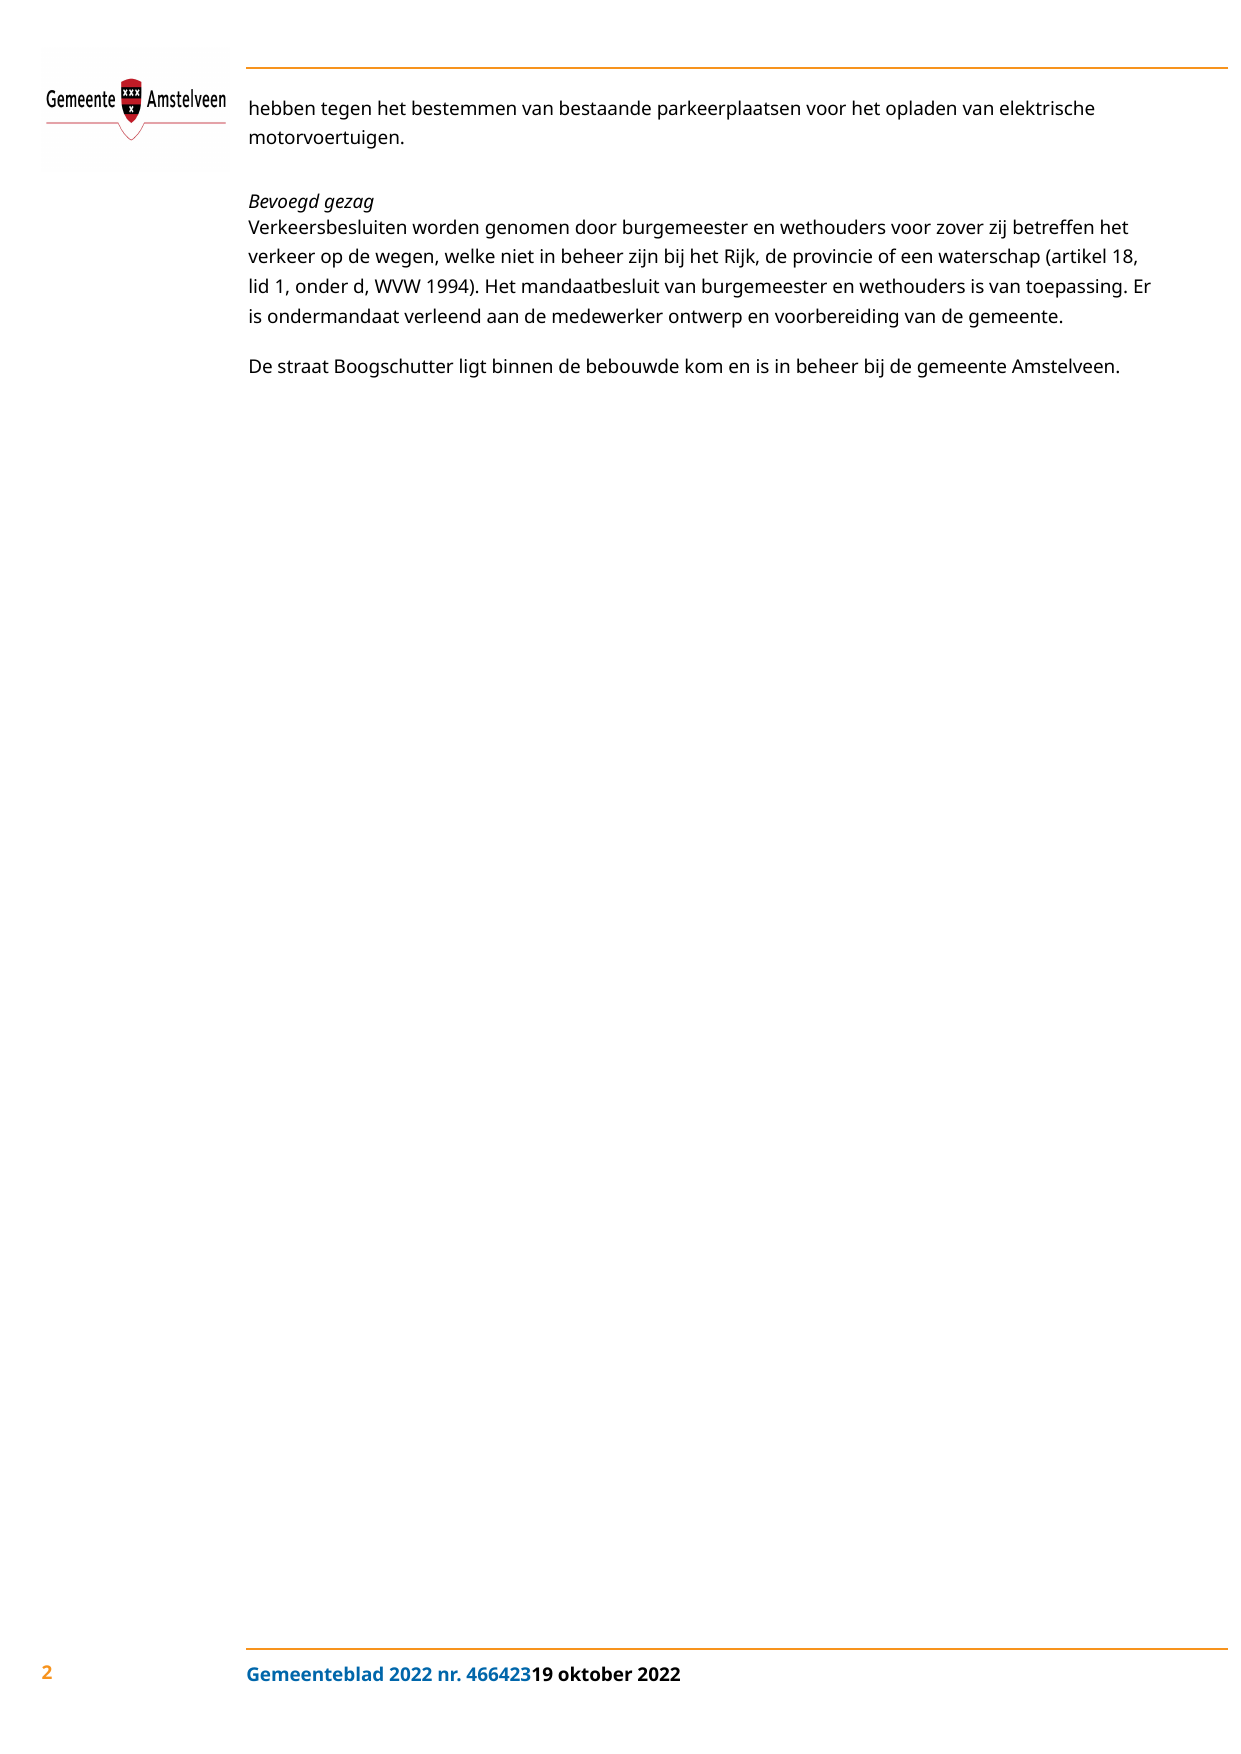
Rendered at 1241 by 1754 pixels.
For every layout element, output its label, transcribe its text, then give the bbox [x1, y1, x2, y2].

picture [41, 47, 231, 172]
text Bevoegd gezag [248, 188, 1152, 214]
text De straat Boogschutter ligt binnen de bebouwde kom en is in beheer bij de gemeente Amstelveen. [248, 353, 1152, 379]
text hebben tegen het bestemmen van bestaande parkeerplaatsen voor het opladen van elektrische motorvoertuigen. [248, 95, 1152, 150]
text Verkeersbesluiten worden genomen door burgemeester en wethouders voor zover zij betreffen het verkeer op de wegen, welke niet in beheer zijn bij het Rijk, de provincie of een waterschap (artikel 18, lid 1, onder d, WVW 1994). Het mandaatbesluit van burgemeester en wethouders is van toepassing. Er is ondermandaat verleend aan de medewerker ontwerp en voorbereiding van de gemeente. [248, 214, 1152, 328]
